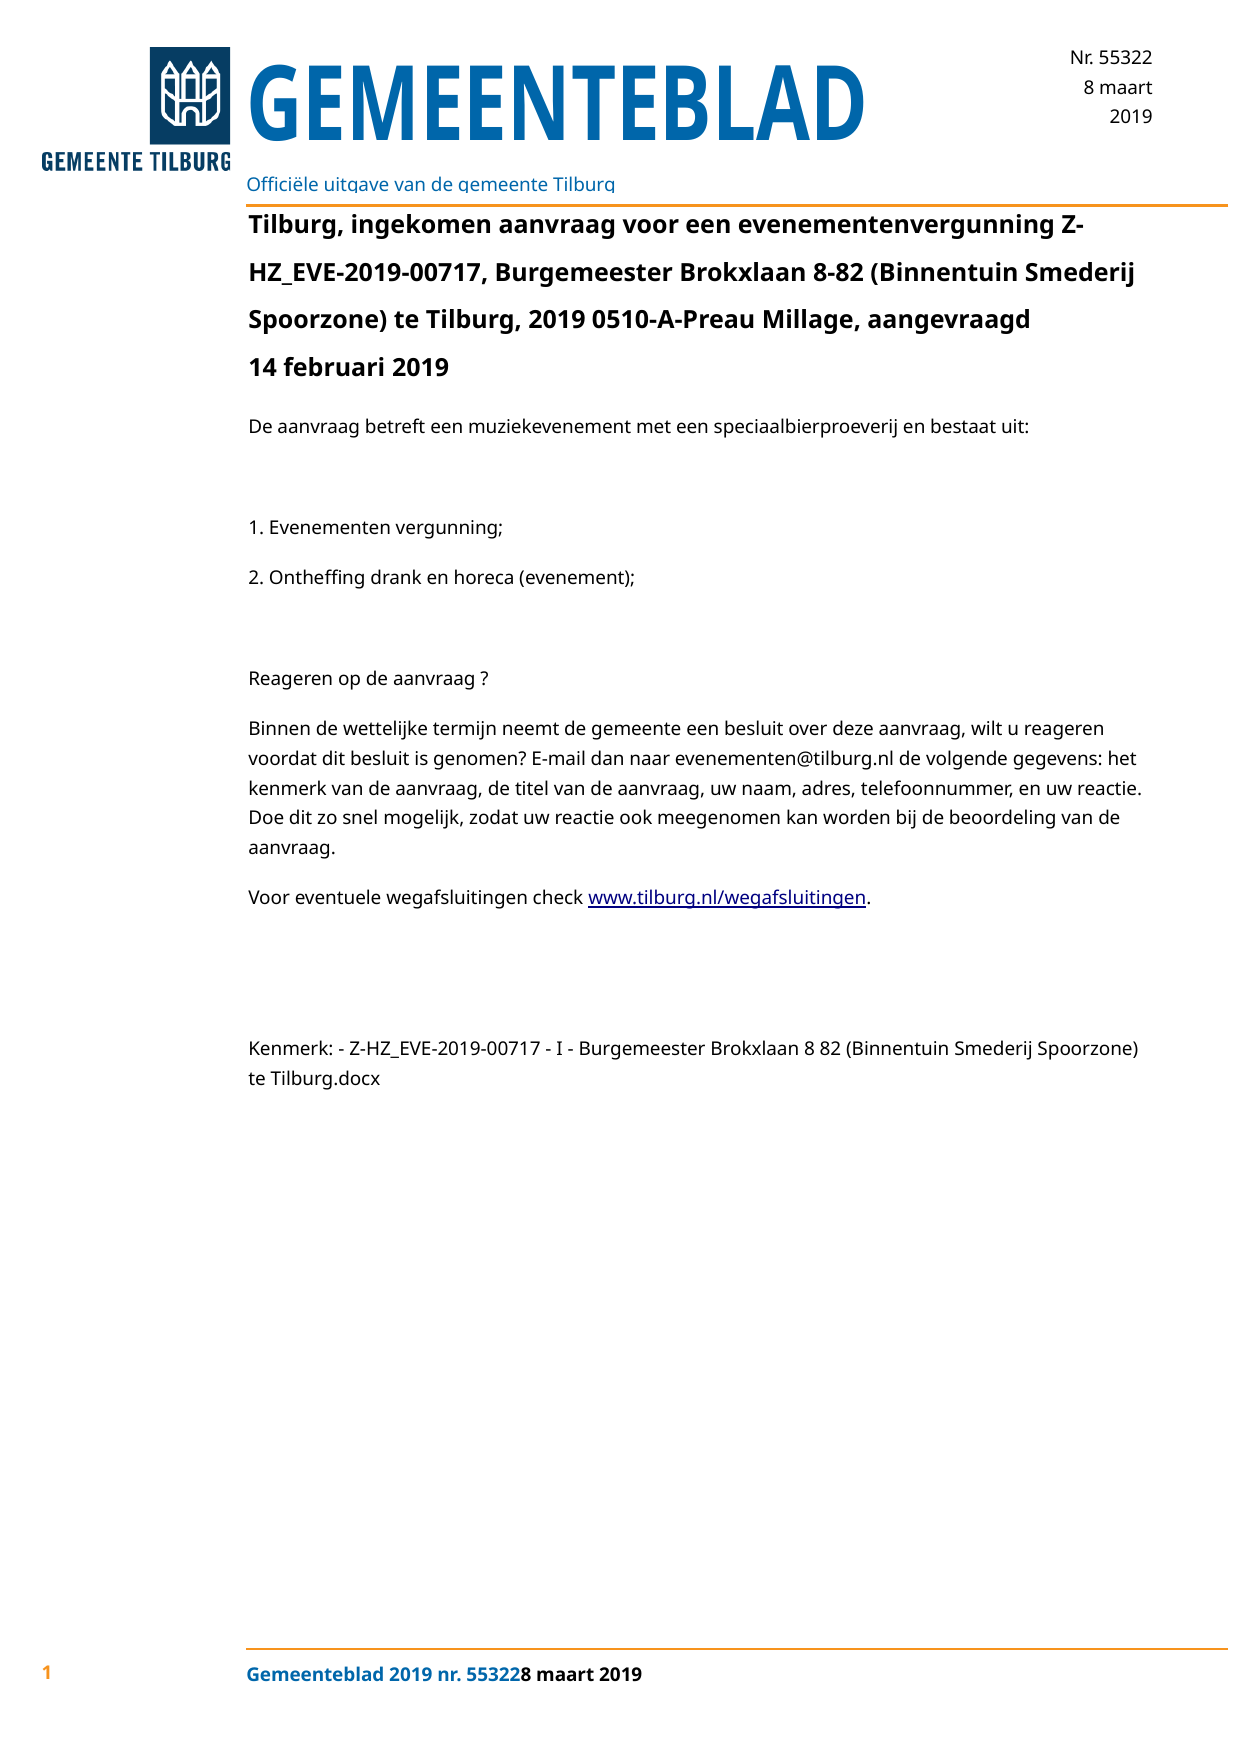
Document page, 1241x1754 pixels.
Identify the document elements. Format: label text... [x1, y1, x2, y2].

text Tilburg, ingekomen aanvraag voor een evenementenvergunning Z-HZ_EVE-2019-00717, Burgemeester Brokxlaan 8-82 (Binnentuin Smederij Spoorzone) te Tilburg, 2019 0510-A-Preau Millage, aangevraagd 14 februari 2019 [248, 207, 1152, 384]
text Kenmerk: - Z-HZ_EVE-2019-00717 - I - Burgemeester Brokxlaan 8 82 (Binnentuin Smederij Spoorzone) te Tilburg.docx [248, 1036, 1152, 1091]
text 1. Evenementen vergunning; [248, 514, 1152, 540]
text De aanvraag betreft een muziekevenement met een speciaalbierproeverij en bestaat uit: [248, 413, 1152, 439]
text Reageren op de aanvraag ? [248, 665, 1152, 691]
text 2. Ontheffing drank en horeca (evenement); [248, 564, 1152, 590]
text Binnen de wettelijke termijn neemt de gemeente een besluit over deze aanvraag, wilt u reageren voordat dit besluit is genomen? E-mail dan naar evenementen@tilburg.nl de volgende gegevens: het kenmerk van de aanvraag, de titel van de aanvraag, uw naam, adres, telefoonnummer, en uw reactie. Doe dit zo snel mogelijk, zodat uw reactie ook meegenomen kan worden bij de beoordeling van de aanvraag. [248, 716, 1152, 860]
picture [41, 47, 231, 172]
text Voor eventuele wegafsluitingen check www.tilburg.nl/wegafsluitingen. [248, 884, 1152, 910]
